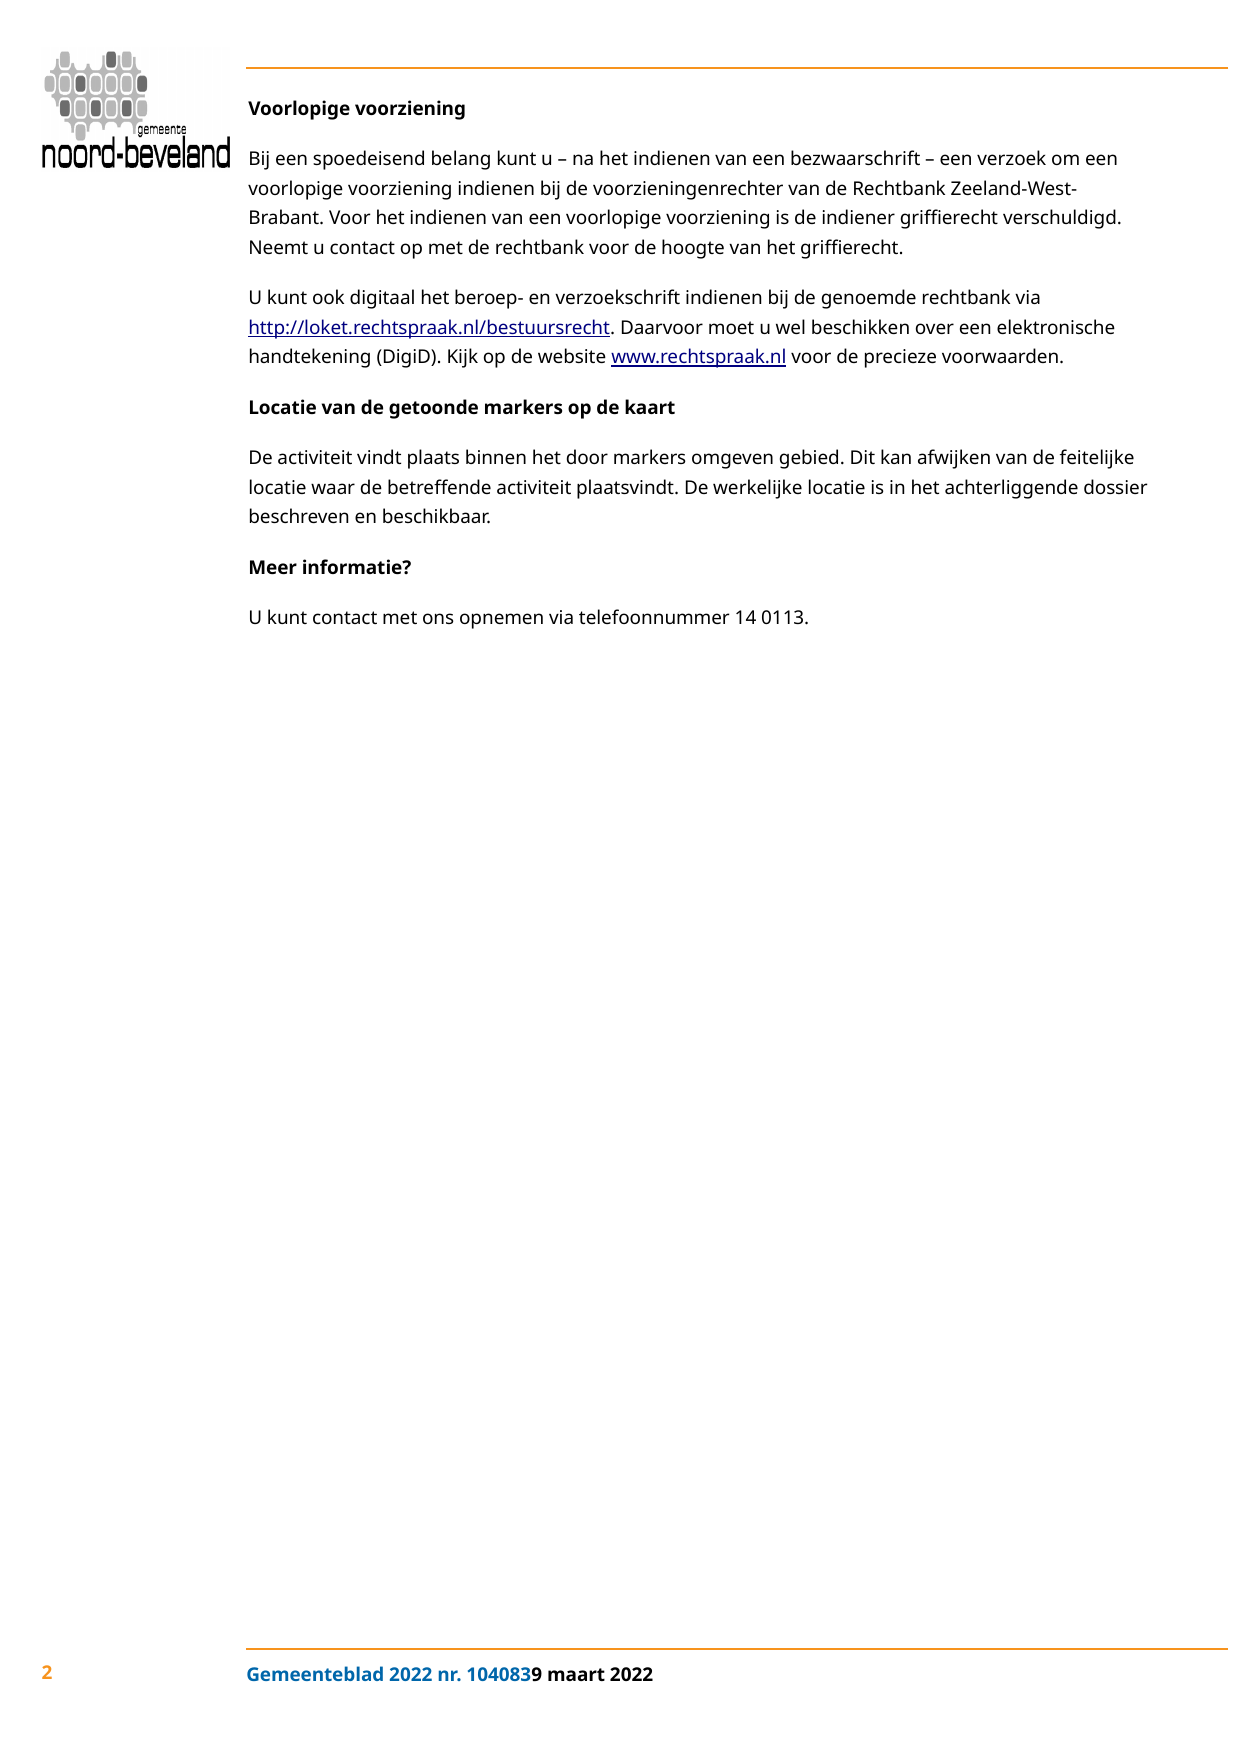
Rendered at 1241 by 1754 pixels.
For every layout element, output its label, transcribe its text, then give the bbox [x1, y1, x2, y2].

text Bij een spoedeisend belang kunt u – na het indienen van een bezwaarschrift – een verzoek om een voorlopige voorziening indienen bij de voorzieningenrechter van de Rechtbank Zeeland-West-Brabant. Voor het indienen van een voorlopige voorziening is de indiener griffierecht verschuldigd. Neemt u contact op met de rechtbank voor de hoogte van het griffierecht. [248, 145, 1152, 260]
text Meer informatie? [248, 554, 1152, 580]
text De activiteit vindt plaats binnen het door markers omgeven gebied. Dit kan afwijken van de feitelijke locatie waar de betreffende activiteit plaatsvindt. De werkelijke locatie is in het achterliggende dossier beschreven en beschikbaar. [248, 444, 1152, 529]
text U kunt ook digitaal het beroep- en verzoekschrift indienen bij de genoemde rechtbank via http://loket.rechtspraak.nl/bestuursrecht. Daarvoor moet u wel beschikken over een elektronische handtekening (DigiD). Kijk op de website www.rechtspraak.nl voor de precieze voorwaarden. [248, 284, 1152, 369]
picture [41, 47, 231, 172]
text U kunt contact met ons opnemen via telefoonnummer 14 0113. [248, 604, 1152, 630]
text Voorlopige voorziening [248, 95, 1152, 121]
text Locatie van de getoonde markers op de kaart [248, 394, 1152, 420]
